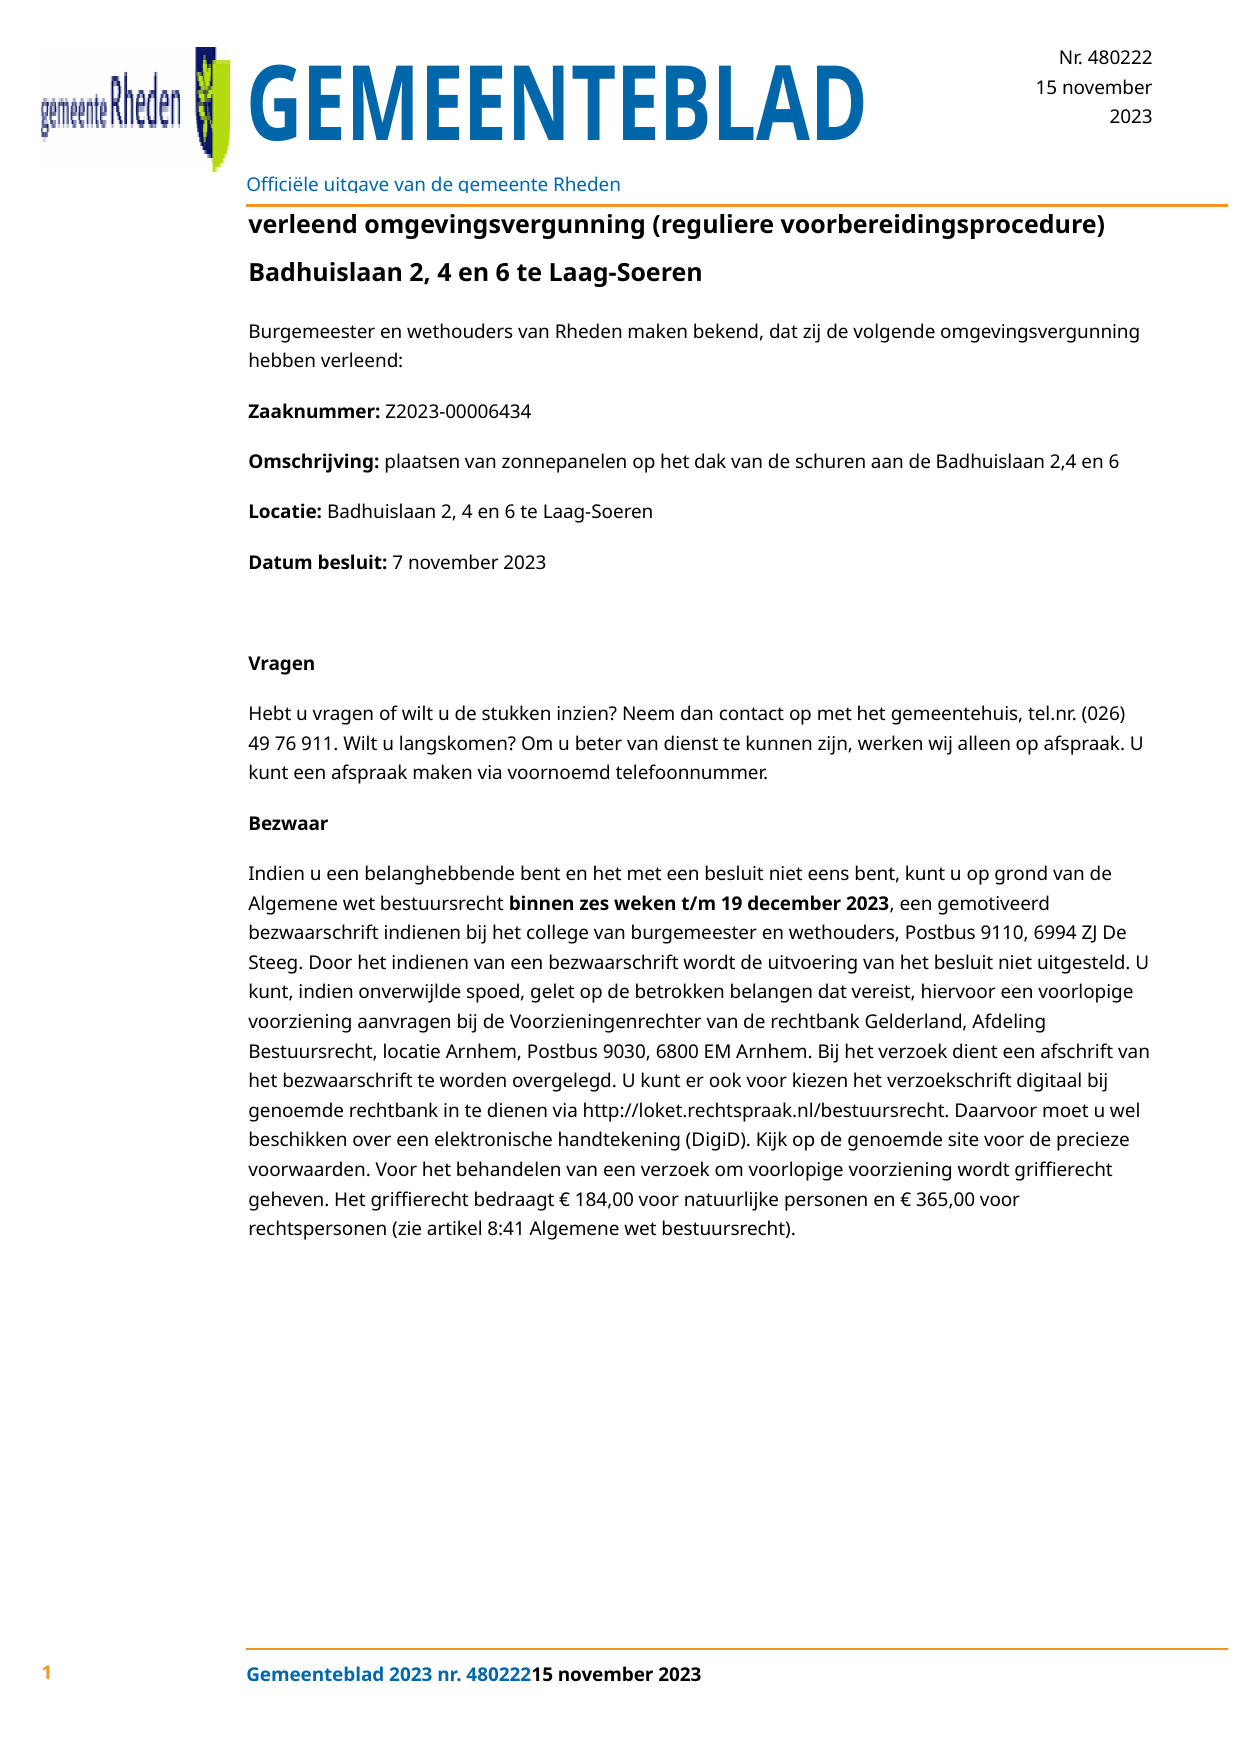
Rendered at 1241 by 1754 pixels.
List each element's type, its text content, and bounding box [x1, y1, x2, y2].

text Burgemeester en wethouders van Rheden maken bekend, dat zij de volgende omgevingsvergunning hebben verleend: [248, 318, 1152, 373]
text Vragen [248, 650, 1152, 676]
text Omschrijving: plaatsen van zonnepanelen op het dak van de schuren aan de Badhuislaan 2,4 en 6 [248, 448, 1152, 474]
text verleend omgevingsvergunning (reguliere voorbereidingsprocedure) Badhuislaan 2, 4 en 6 te Laag-Soeren [248, 207, 1152, 288]
text Bezwaar [248, 810, 1152, 836]
text Hebt u vragen of wilt u de stukken inzien? Neem dan contact op met het gemeentehuis, tel.nr. (026) 49 76 911. Wilt u langskomen? Om u beter van dienst te kunnen zijn, werken wij alleen op afspraak. U kunt een afspraak maken via voornoemd telefoonnummer. [248, 700, 1152, 785]
text Locatie: Badhuislaan 2, 4 en 6 te Laag-Soeren [248, 499, 1152, 524]
picture [41, 47, 231, 172]
text Datum besluit: 7 november 2023 [248, 549, 1152, 575]
text Indien u een belanghebbende bent en het met een besluit niet eens bent, kunt u op grond van de Algemene wet bestuursrecht binnen zes weken t/m 19 december 2023, een gemotiveerd bezwaarschrift indienen bij het college van burgemeester en wethouders, Postbus 9110, 6994 ZJ De Steeg. Door het indienen van een bezwaarschrift wordt de uitvoering van het besluit niet uitgesteld. U kunt, indien onverwijlde spoed, gelet op de betrokken belangen dat vereist, hiervoor een voorlopige voorziening aanvragen bij de Voorzieningenrechter van de rechtbank Gelderland, Afdeling Bestuursrecht, locatie Arnhem, Postbus 9030, 6800 EM Arnhem. Bij het verzoek dient een afschrift van het bezwaarschrift te worden overgelegd. U kunt er ook voor kiezen het verzoekschrift digitaal bij genoemde rechtbank in te dienen via http://loket.rechtspraak.nl/bestuursrecht. Daarvoor moet u wel beschikken over een elektronische handtekening (DigiD). Kijk op de genoemde site voor de precieze voorwaarden. Voor het behandelen van een verzoek om voorlopige voorziening wordt griffierecht geheven. Het griffierecht bedraagt € 184,00 voor natuurlijke personen en € 365,00 voor rechtspersonen (zie artikel 8:41 Algemene wet bestuursrecht). [248, 860, 1152, 1241]
text Zaaknummer: Z2023-00006434 [248, 398, 1152, 424]
